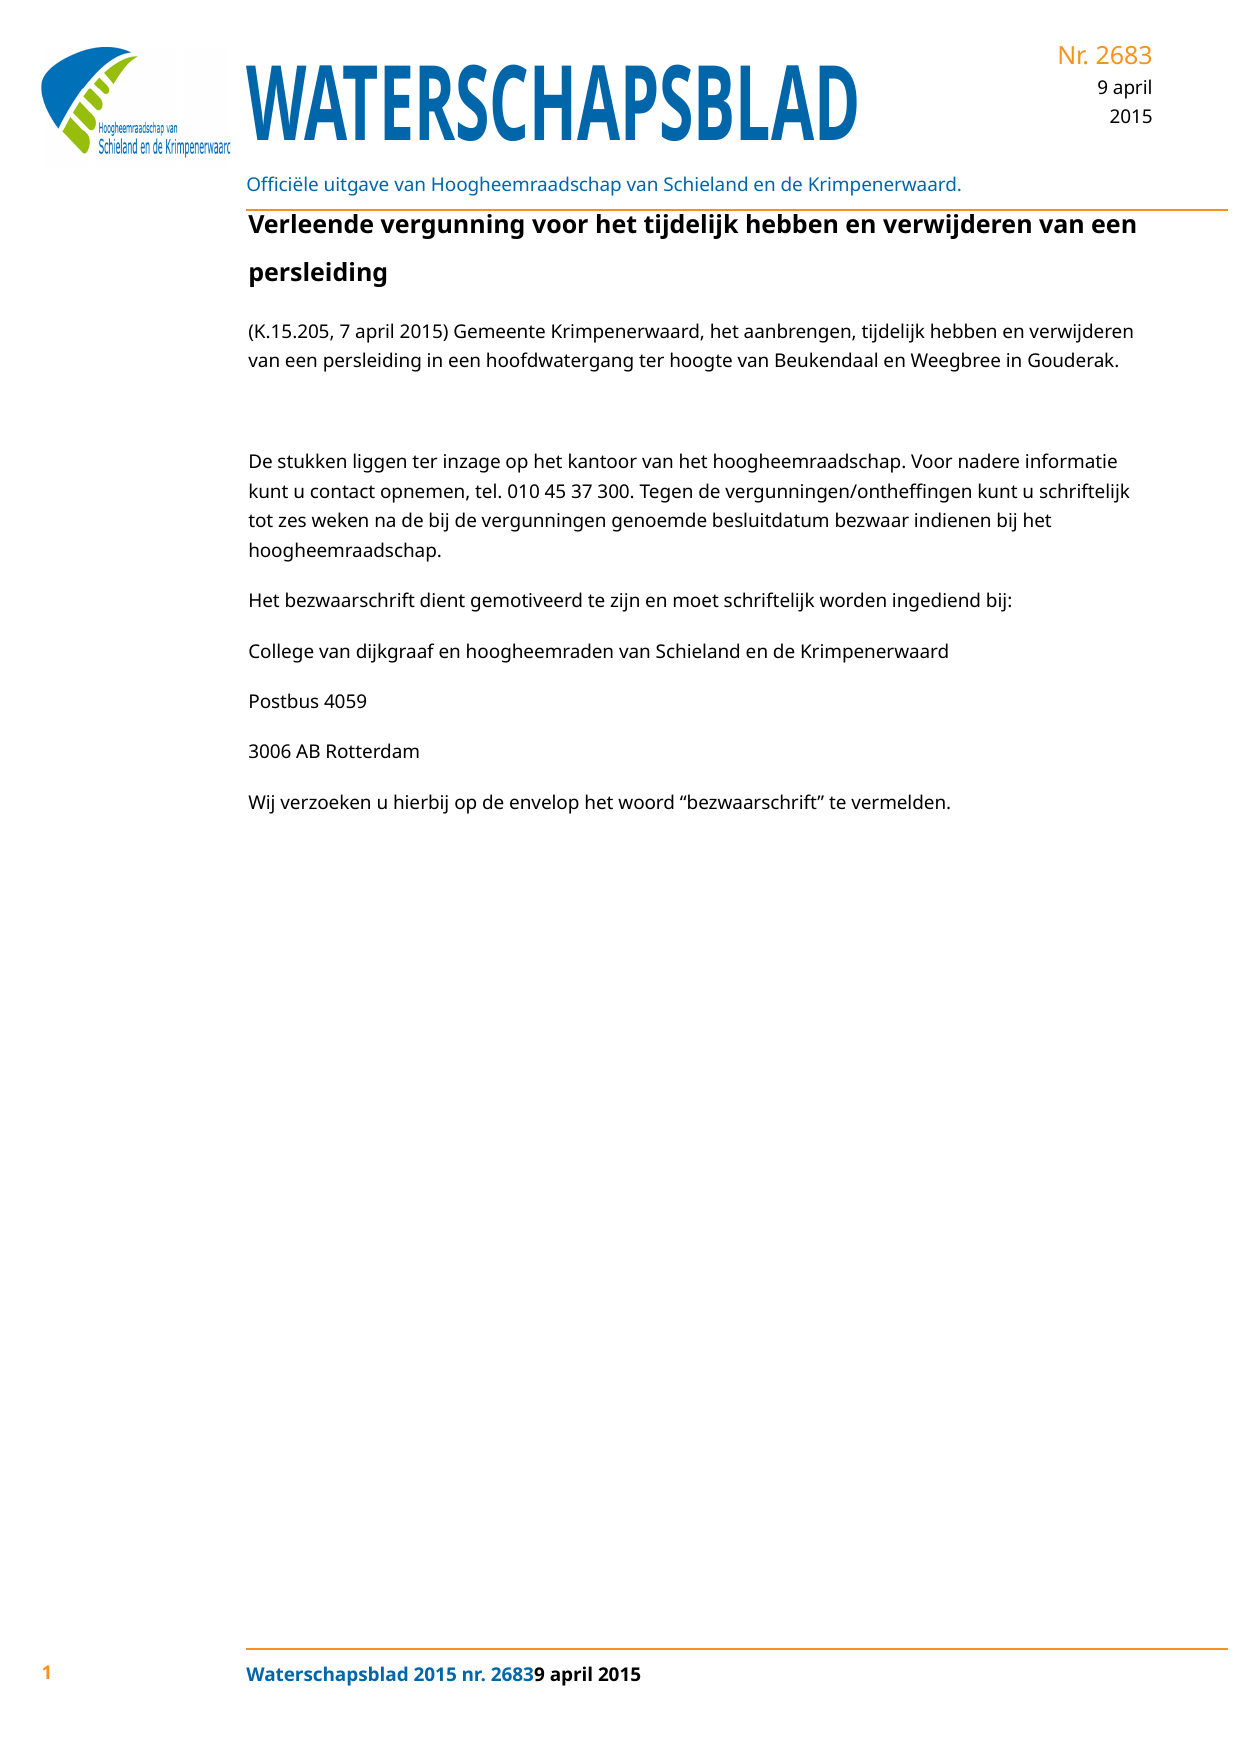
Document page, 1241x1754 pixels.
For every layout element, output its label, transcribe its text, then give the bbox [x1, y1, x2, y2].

text College van dijkgraaf en hoogheemraden van Schieland en de Krimpenerwaard [248, 638, 1152, 664]
text 3006 AB Rotterdam [248, 739, 1152, 764]
text Postbus 4059 [248, 688, 1152, 714]
text De stukken liggen ter inzage op het kantoor van het hoogheemraadschap. Voor nadere informatie kunt u contact opnemen, tel. 010 45 37 300. Tegen de vergunningen/ontheffingen kunt u schriftelijk tot zes weken na de bij de vergunningen genoemde besluitdatum bezwaar indienen bij het hoogheemraadschap. [248, 448, 1152, 563]
picture [41, 47, 231, 172]
text Het bezwaarschrift dient gemotiveerd te zijn en moet schriftelijk worden ingediend bij: [248, 587, 1152, 613]
text Verleende vergunning voor het tijdelijk hebben en verwijderen van een persleiding [248, 211, 1152, 288]
text Wij verzoeken u hierbij op de envelop het woord “bezwaarschrift” te vermelden. [248, 789, 1152, 815]
text (K.15.205, 7 april 2015) Gemeente Krimpenerwaard, het aanbrengen, tijdelijk hebben en verwijderen van een persleiding in een hoofdwatergang ter hoogte van Beukendaal en Weegbree in Gouderak. [248, 318, 1152, 373]
